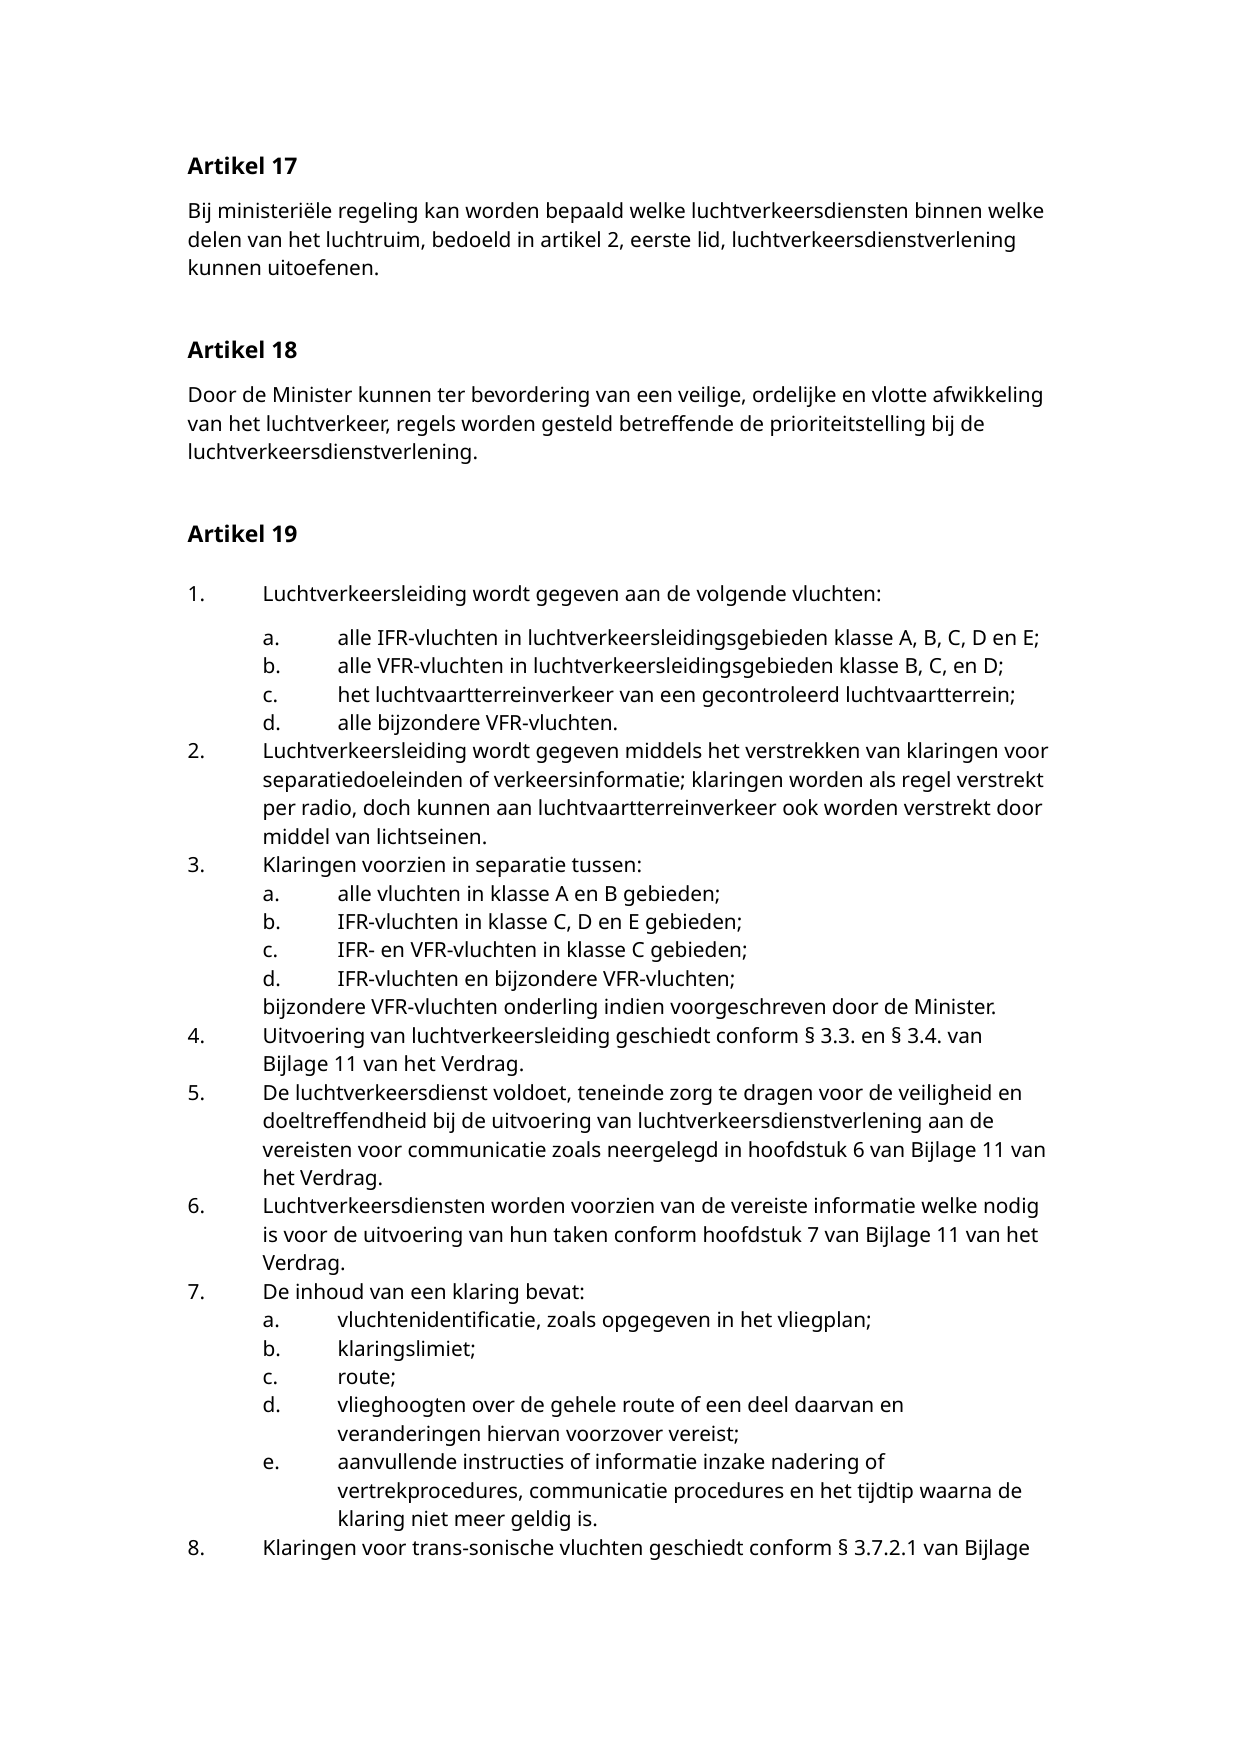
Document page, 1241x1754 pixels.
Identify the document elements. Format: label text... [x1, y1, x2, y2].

list het luchtvaartterreinverkeer van een gecontroleerd luchtvaartterrein; [262, 680, 1053, 708]
list IFR- en VFR-vluchten in klasse C gebieden; [262, 936, 1053, 964]
list IFR-vluchten in klasse C, D en E gebieden; [262, 907, 1053, 936]
subtitle Artikel 17 [187, 150, 1053, 181]
list alle bijzondere VFR-vluchten. [262, 708, 1053, 737]
list Luchtverkeersleiding wordt gegeven middels het verstrekken van klaringen voor separatiedoeleinden of verkeersinformatie; klaringen worden als regel verstrekt per radio, doch kunnen aan luchtvaartterreinverkeer ook worden verstrekt door middel van lichtseinen. [187, 737, 1053, 850]
list route; [262, 1362, 1053, 1391]
list Uitvoering van luchtverkeersleiding geschiedt conform § 3.3. en § 3.4. van Bijlage 11 van het Verdrag. [187, 1021, 1053, 1078]
list klaringslimiet; [262, 1334, 1053, 1362]
subtitle Artikel 18 [187, 334, 1053, 365]
text Door de Minister kunnen ter bevordering van een veilige, ordelijke en vlotte afwikkeling van het luchtverkeer, regels worden gesteld betreffende de prioriteitstelling bij de luchtverkeersdienstverlening. [187, 380, 1053, 466]
subtitle Artikel 19 [187, 518, 1053, 549]
list IFR-vluchten en bijzondere VFR-vluchten; [262, 964, 1053, 992]
list bijzondere VFR-vluchten onderling indien voorgeschreven door de Minister. [187, 992, 1053, 1021]
list Klaringen voor trans-sonische vluchten geschiedt conform § 3.7.2.1 van Bijlage [187, 1533, 1053, 1561]
list alle vluchten in klasse A en B gebieden; [262, 879, 1053, 907]
list Luchtverkeersdiensten worden voorzien van de vereiste informatie welke nodig is voor de uitvoering van hun taken conform hoofdstuk 7 van Bijlage 11 van het Verdrag. [187, 1192, 1053, 1277]
list Luchtverkeersleiding wordt gegeven aan de volgende vluchten: [187, 579, 1053, 608]
list vlieghoogten over de gehele route of een deel daarvan en veranderingen hiervan voorzover vereist; [262, 1391, 1053, 1447]
list alle VFR-vluchten in luchtverkeersleidingsgebieden klasse B, C, en D; [262, 651, 1053, 680]
list De inhoud van een klaring bevat: [187, 1277, 1053, 1305]
list aanvullende instructies of informatie inzake nadering of vertrekprocedures, communicatie procedures en het tijdtip waarna de klaring niet meer geldig is. [262, 1447, 1053, 1533]
list Klaringen voorzien in separatie tussen: [187, 850, 1053, 879]
text Bij ministeriële regeling kan worden bepaald welke luchtverkeersdiensten binnen welke delen van het luchtruim, bedoeld in artikel 2, eerste lid, luchtverkeersdienstverlening kunnen uitoefenen. [187, 196, 1053, 282]
list De luchtverkeersdienst voldoet, teneinde zorg te dragen voor de veiligheid en doeltreffendheid bij de uitvoering van luchtverkeersdienstverlening aan de vereisten voor communicatie zoals neergelegd in hoofdstuk 6 van Bijlage 11 van het Verdrag. [187, 1078, 1053, 1192]
list vluchtenidentificatie, zoals opgegeven in het vliegplan; [262, 1305, 1053, 1334]
list alle IFR-vluchten in luchtverkeersleidingsgebieden klasse A, B, C, D en E; [262, 623, 1053, 651]
